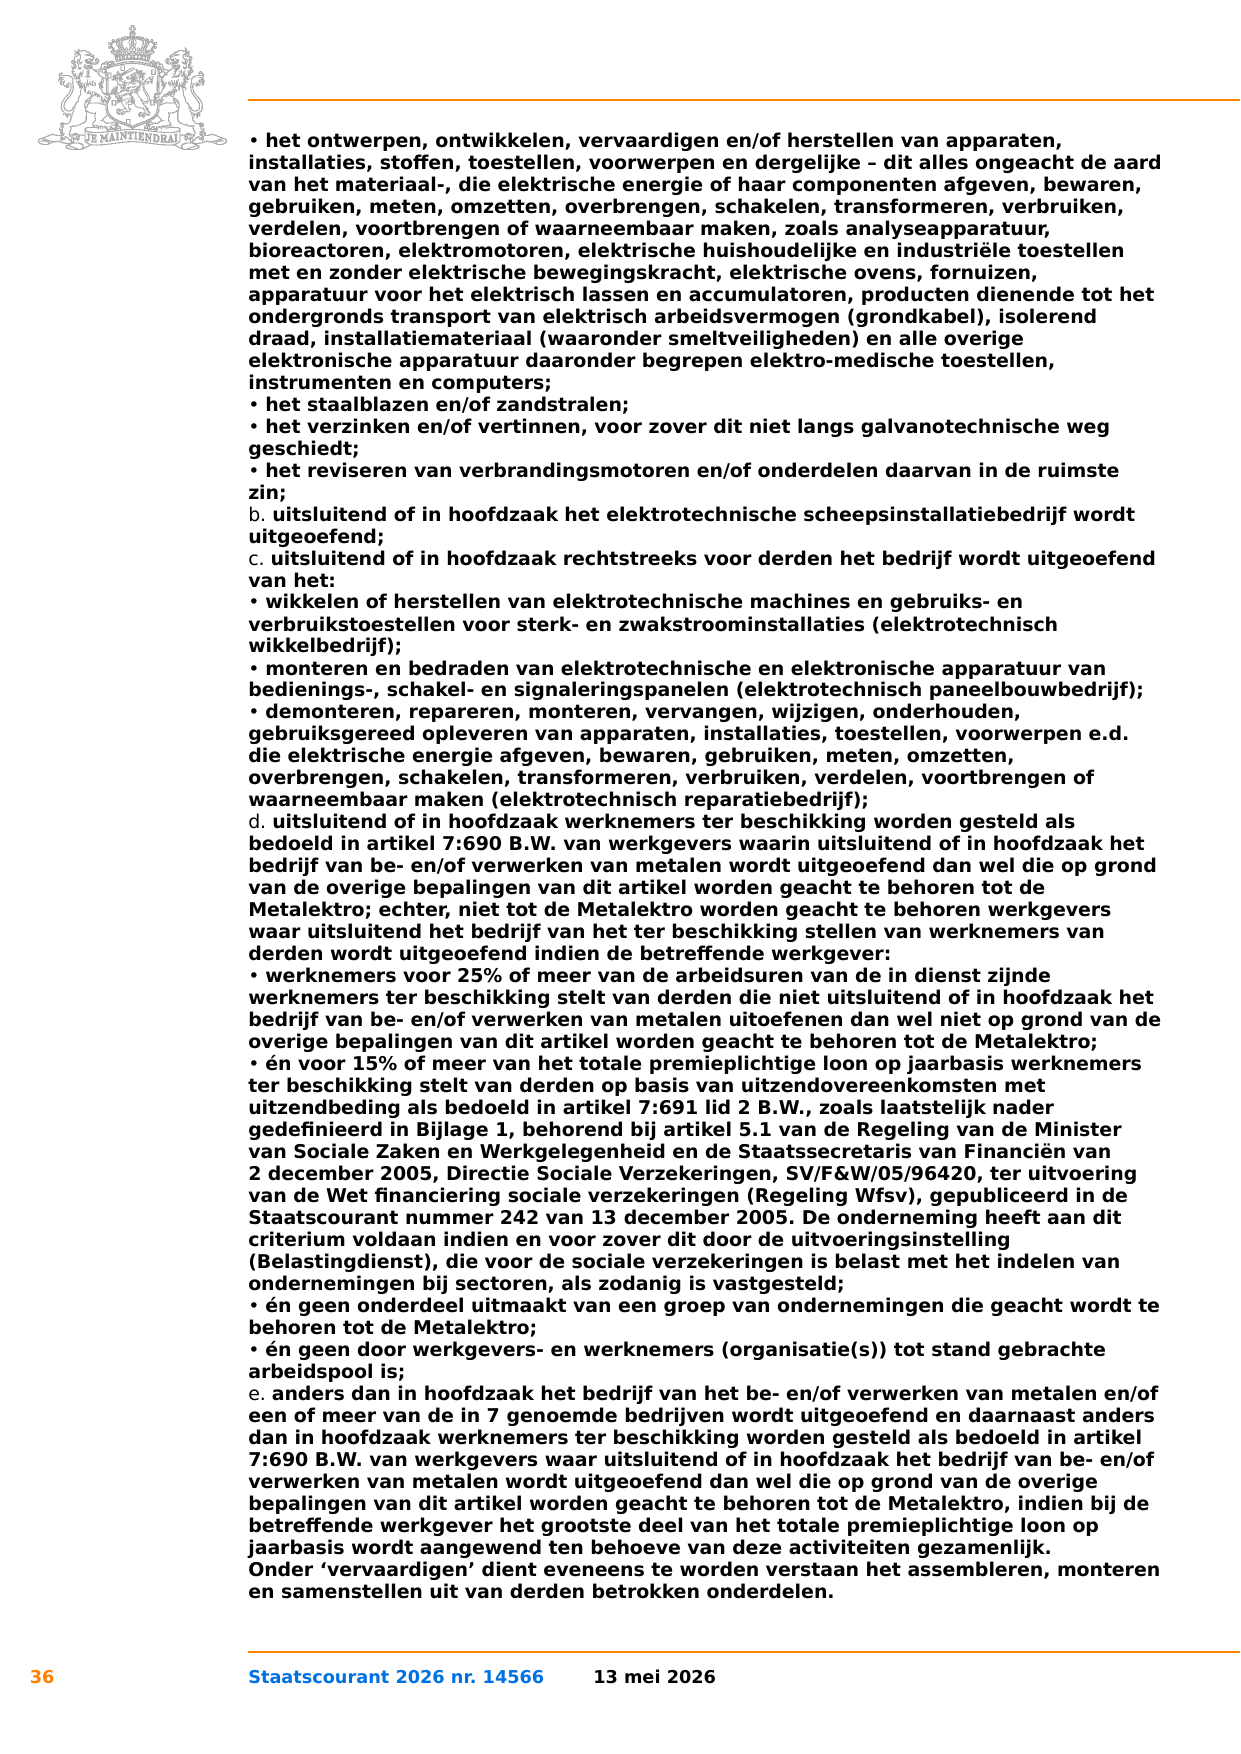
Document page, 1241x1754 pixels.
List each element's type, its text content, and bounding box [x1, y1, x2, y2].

picture [38, 25, 227, 150]
text • én voor 15% of meer van het totale premieplichtige loon op jaarbasis werknemers ter beschikking stelt van derden op basis van uitzendovereenkomsten met uitzendbeding als bedoeld in artikel 7:691 lid 2 B.W., zoals laatstelijk nader gedefinieerd in Bijlage 1, behorend bij artikel 5.1 van de Regeling van de Minister van Sociale Zaken en Werkgelegenheid en de Staatssecretaris van Financiën van 2 december 2005, Directie Sociale Verzekeringen, SV/F&W/05/96420, ter uitvoering van de Wet financiering sociale verzekeringen (Regeling Wfsv), gepubliceerd in de Staatscourant nummer 242 van 13 december 2005. De onderneming heeft aan dit criterium voldaan indien en voor zover dit door de uitvoeringsinstelling (Belastingdienst), die voor de sociale verzekeringen is belast met het indelen van ondernemingen bij sectoren, als zodanig is vastgesteld; [248, 1053, 1163, 1295]
text • én geen onderdeel uitmaakt van een groep van ondernemingen die geacht wordt te behoren tot de Metalektro; [248, 1295, 1163, 1339]
text • het verzinken en/of vertinnen, voor zover dit niet langs galvanotechnische weg geschiedt; [248, 416, 1163, 459]
text • én geen door werkgevers- en werknemers (organisatie(s)) tot stand gebrachte arbeidspool is; [248, 1339, 1163, 1383]
text • demonteren, repareren, monteren, vervangen, wijzigen, onderhouden, gebruiksgereed opleveren van apparaten, installaties, toestellen, voorwerpen e.d. die elektrische energie afgeven, bewaren, gebruiken, meten, omzetten, overbrengen, schakelen, transformeren, verbruiken, verdelen, voortbrengen of waarneembaar maken (elektrotechnisch reparatiebedrijf); [248, 701, 1163, 811]
text d. uitsluitend of in hoofdzaak werknemers ter beschikking worden gesteld als bedoeld in artikel 7:690 B.W. van werkgevers waarin uitsluitend of in hoofdzaak het bedrijf van be- en/of verwerken van metalen wordt uitgeoefend dan wel die op grond van de overige bepalingen van dit artikel worden geacht te behoren tot de Metalektro; echter, niet tot de Metalektro worden geacht te behoren werkgevers waar uitsluitend het bedrijf van het ter beschikking stellen van werknemers van derden wordt uitgeoefend indien de betreffende werkgever: [248, 811, 1163, 965]
text • het reviseren van verbrandingsmotoren en/of onderdelen daarvan in de ruimste zin; [248, 459, 1163, 503]
text • het staalblazen en/of zandstralen; [248, 394, 1163, 416]
text e. anders dan in hoofdzaak het bedrijf van het be- en/of verwerken van metalen en/of een of meer van de in 7 genoemde bedrijven wordt uitgeoefend en daarnaast anders dan in hoofdzaak werknemers ter beschikking worden gesteld als bedoeld in artikel 7:690 B.W. van werkgevers waar uitsluitend of in hoofdzaak het bedrijf van be- en/of verwerken van metalen wordt uitgeoefend dan wel die op grond van de overige bepalingen van dit artikel worden geacht te behoren tot de Metalektro, indien bij de betreffende werkgever het grootste deel van het totale premieplichtige loon op jaarbasis wordt aangewend ten behoeve van deze activiteiten gezamenlijk. [248, 1383, 1163, 1558]
text Onder ‘vervaardigen’ dient eveneens te worden verstaan het assembleren, monteren en samenstellen uit van derden betrokken onderdelen. [248, 1558, 1163, 1602]
text c. uitsluitend of in hoofdzaak rechtstreeks voor derden het bedrijf wordt uitgeoefend van het: [248, 547, 1163, 591]
text • het ontwerpen, ontwikkelen, vervaardigen en/of herstellen van apparaten, installaties, stoffen, toestellen, voorwerpen en dergelijke – dit alles ongeacht de aard van het materiaal-, die elektrische energie of haar componenten afgeven, bewaren, gebruiken, meten, omzetten, overbrengen, schakelen, transformeren, verbruiken, verdelen, voortbrengen of waarneembaar maken, zoals analyseapparatuur, bioreactoren, elektromotoren, elektrische huishoudelijke en industriële toestellen met en zonder elektrische bewegingskracht, elektrische ovens, fornuizen, apparatuur voor het elektrisch lassen en accumulatoren, producten dienende tot het ondergronds transport van elektrisch arbeidsvermogen (grondkabel), isolerend draad, installatiemateriaal (waaronder smeltveiligheden) en alle overige elektronische apparatuur daaronder begrepen elektro-medische toestellen, instrumenten en computers; [248, 130, 1163, 394]
text • werknemers voor 25% of meer van de arbeidsuren van de in dienst zijnde werknemers ter beschikking stelt van derden die niet uitsluitend of in hoofdzaak het bedrijf van be- en/of verwerken van metalen uitoefenen dan wel niet op grond van de overige bepalingen van dit artikel worden geacht te behoren tot de Metalektro; [248, 965, 1163, 1053]
text • wikkelen of herstellen van elektrotechnische machines en gebruiks- en verbruikstoestellen voor sterk- en zwakstroominstallaties (elektrotechnisch wikkelbedrijf); [248, 591, 1163, 657]
text b. uitsluitend of in hoofdzaak het elektrotechnische scheepsinstallatiebedrijf wordt uitgeoefend; [248, 503, 1163, 547]
text • monteren en bedraden van elektrotechnische en elektronische apparatuur van bedienings-, schakel- en signaleringspanelen (elektrotechnisch paneelbouwbedrijf); [248, 657, 1163, 701]
